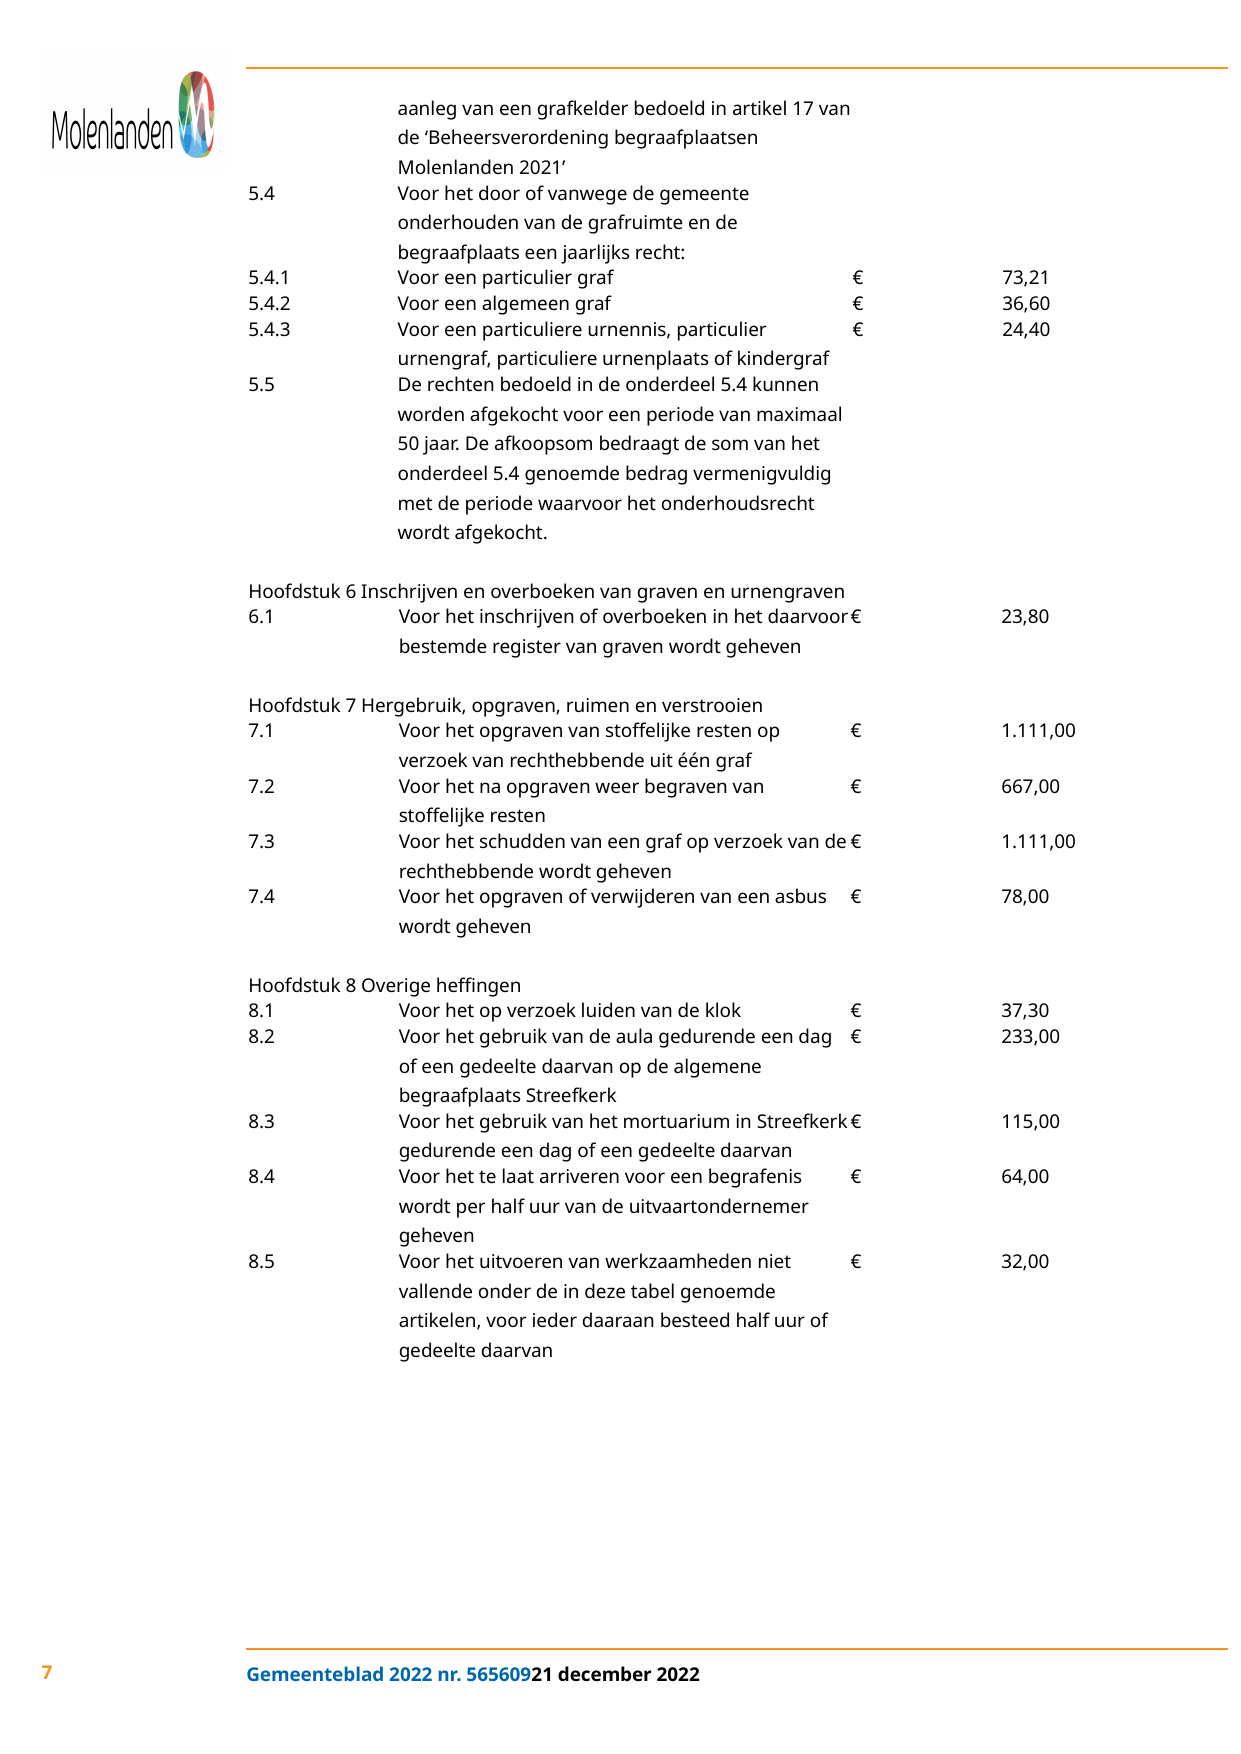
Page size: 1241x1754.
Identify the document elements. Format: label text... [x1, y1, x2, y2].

table_cell Voor het schudden van een graf op verzoek van de rechthebbende wordt geheven [399, 828, 850, 883]
table_cell 32,00 [1001, 1248, 1152, 1363]
picture [41, 47, 231, 172]
table_cell Voor het te laat arriveren voor een begrafenis wordt per half uur van de uitvaartondernemer geheven [399, 1164, 850, 1248]
table_cell € [850, 718, 1001, 773]
table_cell 23,80 [1001, 604, 1152, 659]
table_cell € [853, 265, 1002, 290]
table_cell 7.2 [248, 773, 398, 828]
table_cell 73,21 [1002, 265, 1152, 290]
table_cell 24,40 [1002, 316, 1152, 371]
table_cell [1002, 95, 1152, 180]
table_cell 8.4 [248, 1164, 398, 1248]
table_cell € [850, 998, 1001, 1023]
table_cell € [850, 1164, 1001, 1248]
table_cell € [850, 1248, 1001, 1363]
table_cell 8.5 [248, 1248, 398, 1363]
table_cell € [850, 604, 1001, 659]
table_cell Voor het uitvoeren van werkzaamheden niet vallende onder de in deze tabel genoemde artikelen, voor ieder daaraan besteed half uur of gedeelte daarvan [399, 1248, 850, 1363]
table_cell 7.3 [248, 828, 398, 883]
table_cell 5.4.3 [248, 316, 397, 371]
table_cell 5.4.2 [248, 290, 397, 316]
table_cell Voor het opgraven of verwijderen van een asbus wordt geheven [399, 884, 850, 939]
table_cell € [850, 884, 1001, 939]
table_header Hoofdstuk 7 Hergebruik, opgraven, ruimen en verstrooien [248, 692, 1152, 718]
table_cell Voor het gebruik van het mortuarium in Streefkerk gedurende een dag of een gedeelte daarvan [399, 1108, 850, 1163]
table_cell 1.111,00 [1001, 718, 1152, 773]
table_cell [853, 95, 1002, 180]
table_cell 8.1 [248, 998, 398, 1023]
table_cell Voor het inschrijven of overboeken in het daarvoor bestemde register van graven wordt geheven [399, 604, 850, 659]
table_cell 115,00 [1001, 1108, 1152, 1163]
table_cell 667,00 [1001, 773, 1152, 828]
table_cell Voor een algemeen graf [398, 290, 852, 316]
table_cell € [850, 1108, 1001, 1163]
table_cell € [853, 290, 1002, 316]
table_cell Voor een particuliere urnennis, particulier urnengraf, particuliere urnenplaats of kindergraf [398, 316, 852, 371]
table_cell aanleg van een grafkelder bedoeld in artikel 17 van de ‘Beheersverordening begraafplaatsen Molenlanden 2021’ [398, 95, 852, 180]
table_cell 64,00 [1001, 1164, 1152, 1248]
table_cell Voor het opgraven van stoffelijke resten op verzoek van rechthebbende uit één graf [399, 718, 850, 773]
table_cell Voor het gebruik van de aula gedurende een dag of een gedeelte daarvan op de algemene begraafplaats Streefkerk [399, 1023, 850, 1108]
table_cell 6.1 [248, 604, 398, 659]
table_cell € [850, 773, 1001, 828]
table_cell € [850, 1023, 1001, 1108]
table_cell [853, 371, 1002, 545]
table_cell 7.4 [248, 884, 398, 939]
table_cell 1.111,00 [1001, 828, 1152, 883]
table_cell 8.3 [248, 1108, 398, 1163]
table_cell 5.4 [248, 180, 397, 264]
table_cell € [850, 828, 1001, 883]
table_cell Voor een particulier graf [398, 265, 852, 290]
table_header Hoofdstuk 8 Overige heffingen [248, 972, 1152, 997]
table_cell 5.4.1 [248, 265, 397, 290]
table_cell 233,00 [1001, 1023, 1152, 1108]
table_cell [248, 95, 397, 180]
table_header Hoofdstuk 6 Inschrijven en overboeken van graven en urnengraven [248, 578, 1152, 604]
table_cell Voor het na opgraven weer begraven van stoffelijke resten [399, 773, 850, 828]
table_cell De rechten bedoeld in de onderdeel 5.4 kunnen worden afgekocht voor een periode van maximaal 50 jaar. De afkoopsom bedraagt de som van het onderdeel 5.4 genoemde bedrag vermenigvuldig met de periode waarvoor het onderhoudsrecht wordt afgekocht. [398, 371, 852, 545]
table_cell [1002, 371, 1152, 545]
table_cell [853, 180, 1002, 264]
table_cell 8.2 [248, 1023, 398, 1108]
table_cell 78,00 [1001, 884, 1152, 939]
table_cell 7.1 [248, 718, 398, 773]
table_cell 5.5 [248, 371, 397, 545]
table_cell 36,60 [1002, 290, 1152, 316]
table_cell € [853, 316, 1002, 371]
table_cell [1002, 180, 1152, 264]
table_cell Voor het op verzoek luiden van de klok [399, 998, 850, 1023]
table_cell 37,30 [1001, 998, 1152, 1023]
table_cell Voor het door of vanwege de gemeente onderhouden van de grafruimte en de begraafplaats een jaarlijks recht: [398, 180, 852, 264]
